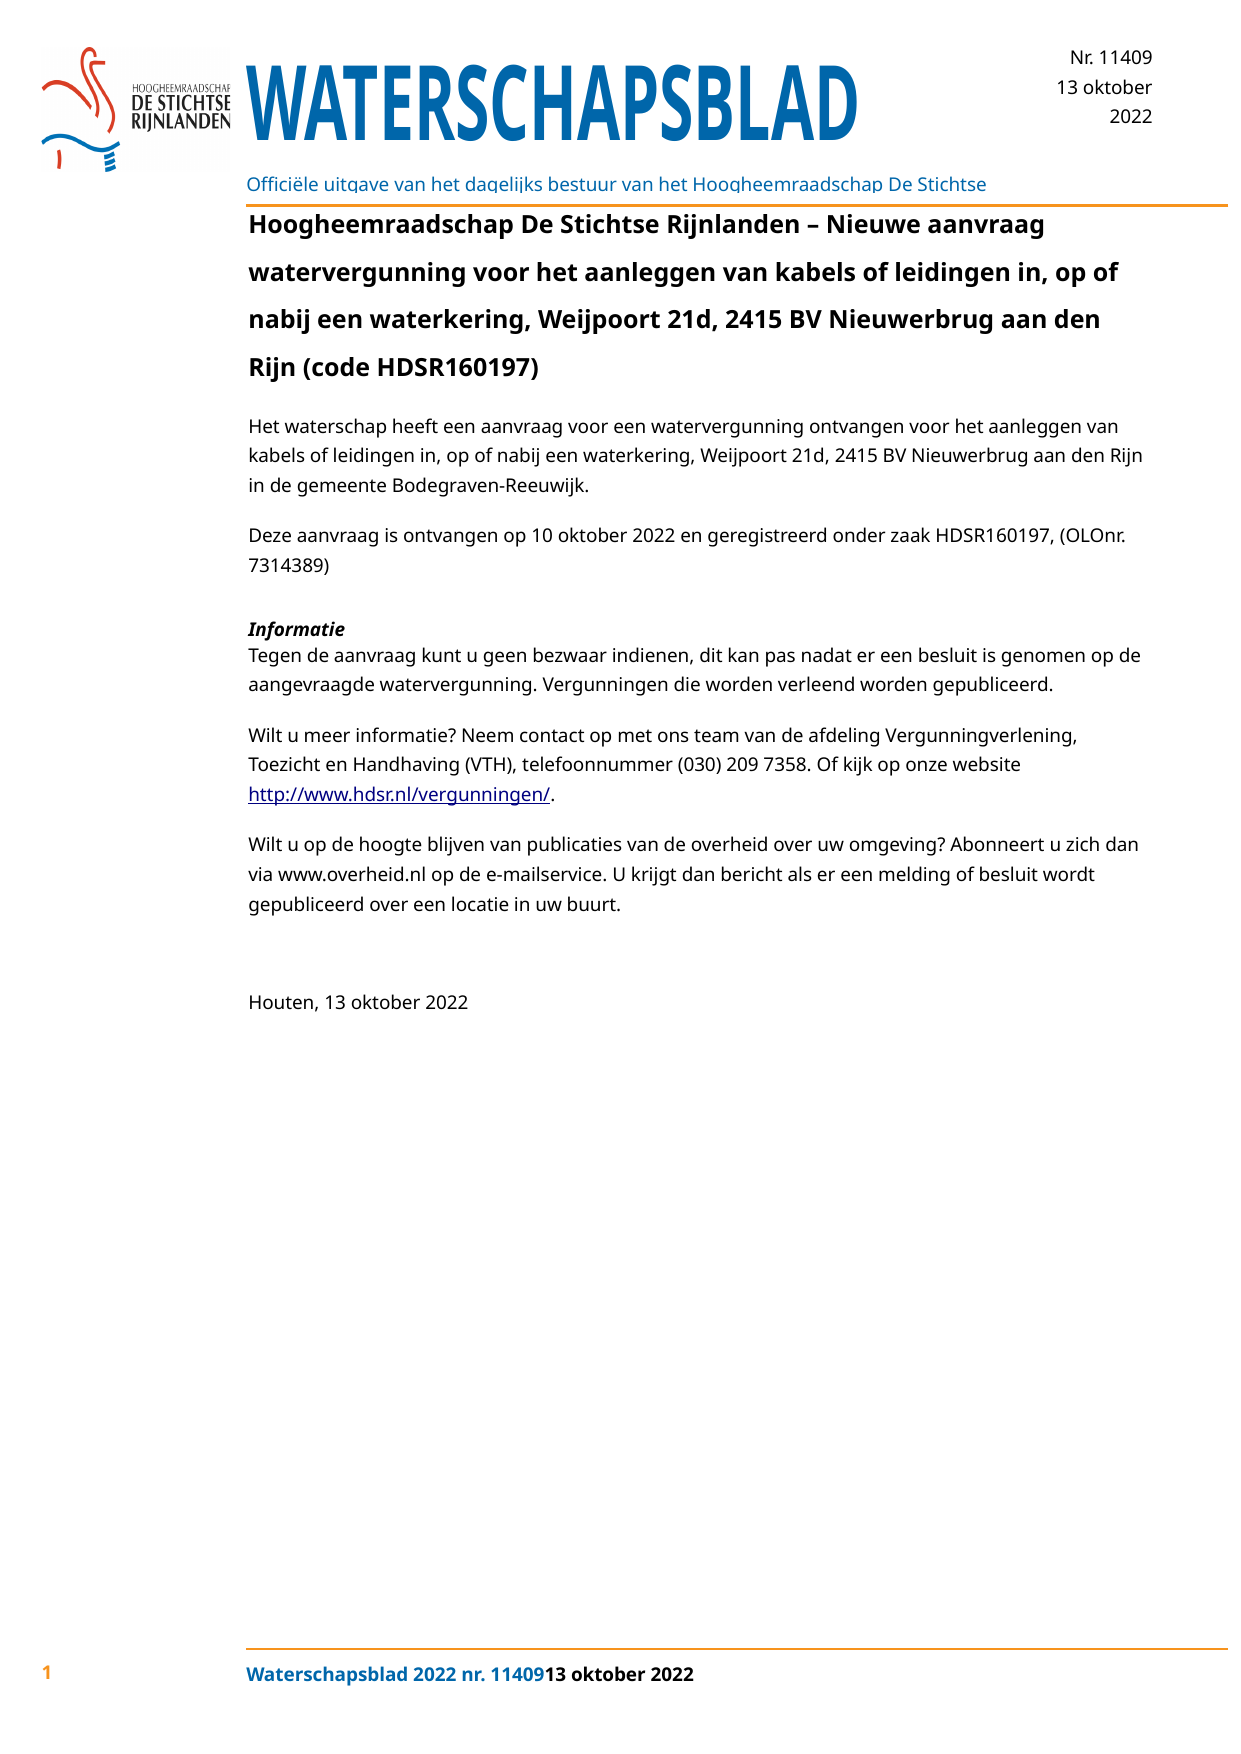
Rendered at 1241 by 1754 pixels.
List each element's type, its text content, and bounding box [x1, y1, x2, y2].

text Wilt u op de hoogte blijven van publicaties van de overheid over uw omgeving? Abonneert u zich dan via www.overheid.nl op de e-mailservice. U krijgt dan bericht als er een melding of besluit wordt gepubliceerd over een locatie in uw buurt. [248, 832, 1152, 916]
text Het waterschap heeft een aanvraag voor een watervergunning ontvangen voor het aanleggen van kabels of leidingen in, op of nabij een waterkering, Weijpoort 21d, 2415 BV Nieuwerbrug aan den Rijn in de gemeente Bodegraven-Reeuwijk. [248, 413, 1152, 498]
text Wilt u meer informatie? Neem contact op met ons team van de afdeling Vergunningverlening, Toezicht en Handhaving (VTH), telefoonnummer (030) 209 7358. Of kijk op onze website http://www.hdsr.nl/vergunningen/. [248, 722, 1152, 807]
text Deze aanvraag is ontvangen op 10 oktober 2022 en geregistreerd onder zaak HDSR160197, (OLOnr. 7314389) [248, 523, 1152, 578]
picture [41, 47, 231, 172]
text Informatie [248, 616, 1152, 642]
text Tegen de aanvraag kunt u geen bezwaar indienen, dit kan pas nadat er een besluit is genomen op de aangevraagde watervergunning. Vergunningen die worden verleend worden gepubliceerd. [248, 642, 1152, 697]
text Hoogheemraadschap De Stichtse Rijnlanden – Nieuwe aanvraag watervergunning voor het aanleggen van kabels of leidingen in, op of nabij een waterkering, Weijpoort 21d, 2415 BV Nieuwerbrug aan den Rijn (code HDSR160197) [248, 207, 1152, 384]
text Houten, 13 oktober 2022 [248, 989, 1152, 1015]
